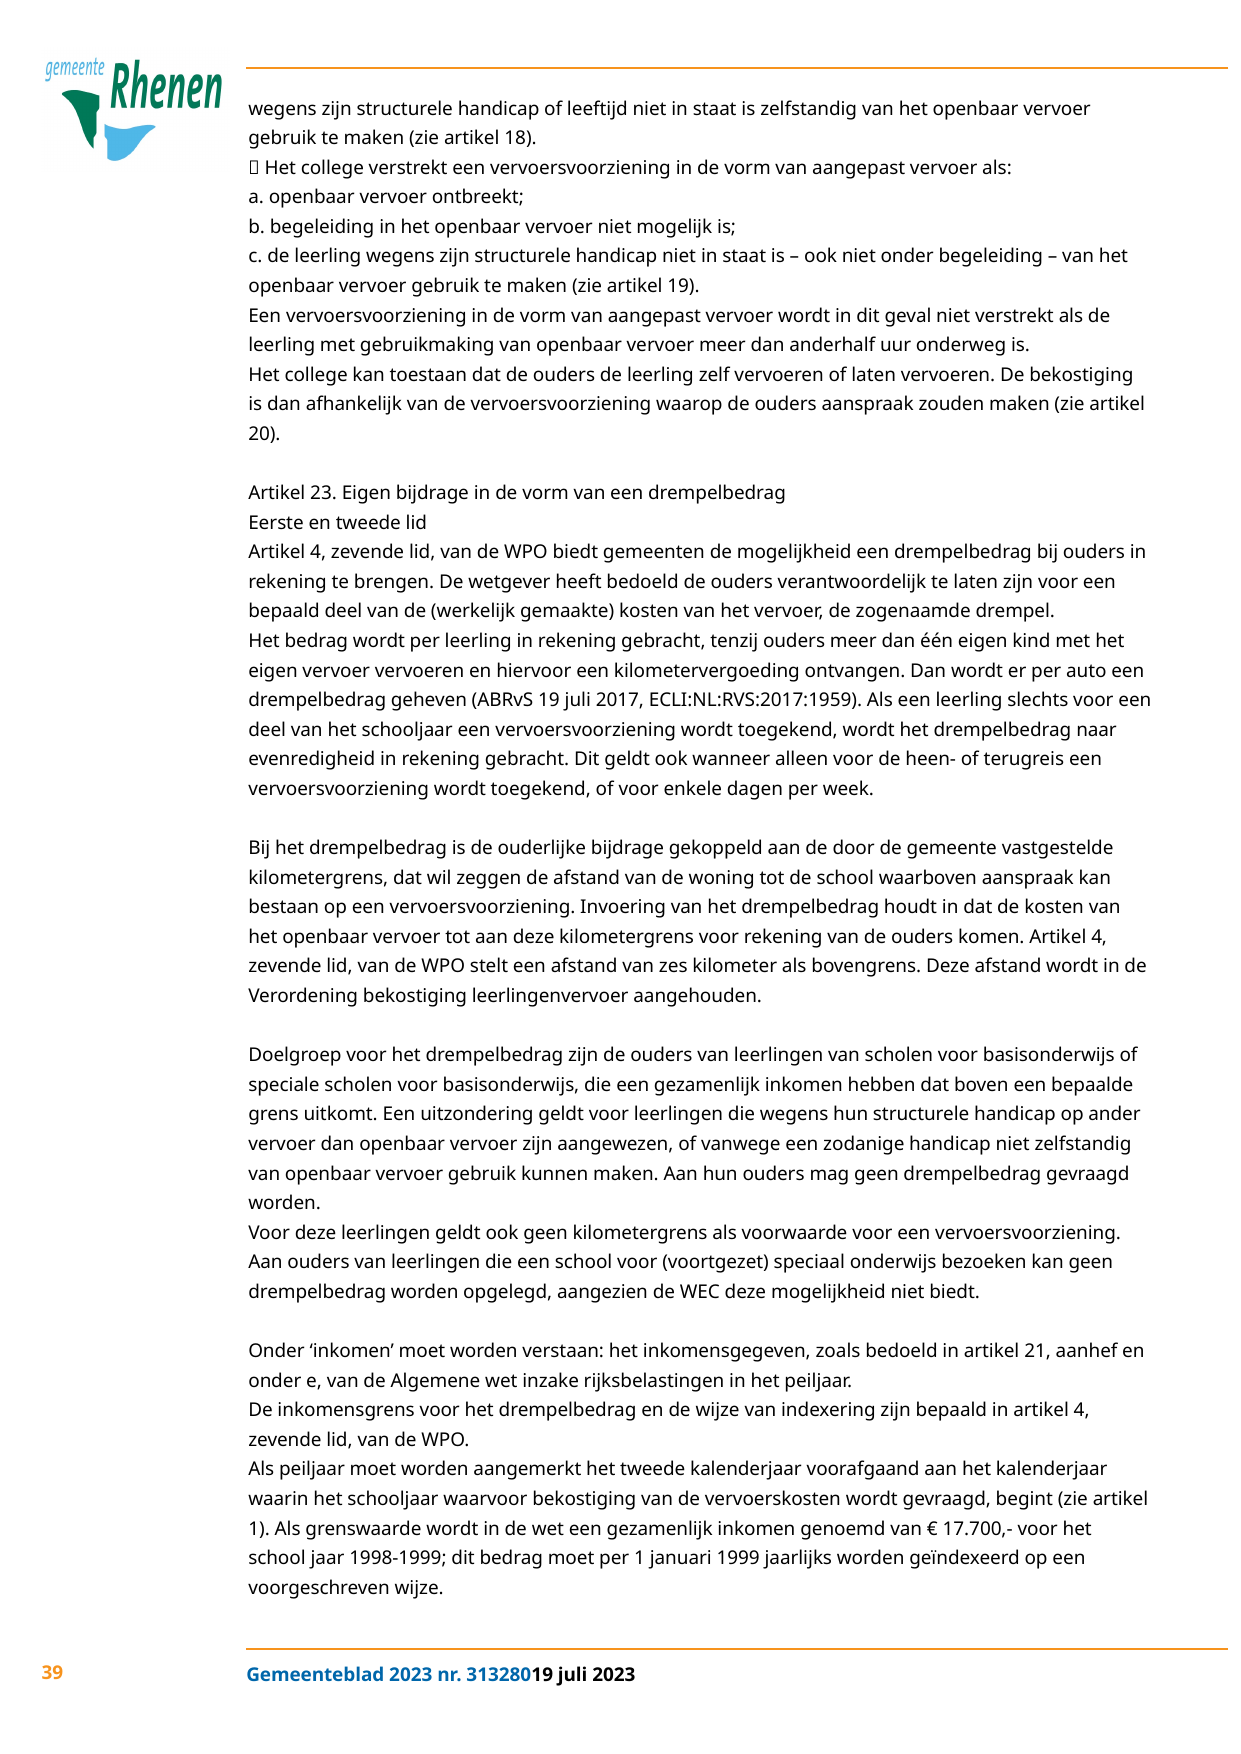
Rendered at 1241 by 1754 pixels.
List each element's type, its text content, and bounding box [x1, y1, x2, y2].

text wegens zijn structurele handicap of leeftijd niet in staat is zelfstandig van het openbaar vervoer gebruik te maken (zie artikel 18). [248, 95, 1152, 150]
text  Het college verstrekt een vervoersvoorziening in de vorm van aangepast vervoer als: [248, 154, 1152, 180]
text b. begeleiding in het openbaar vervoer niet mogelijk is; [248, 213, 1152, 239]
picture [41, 47, 231, 172]
text Bij het drempelbedrag is de ouderlijke bijdrage gekoppeld aan de door de gemeente vastgestelde kilometergrens, dat wil zeggen de afstand van de woning tot de school waarboven aanspraak kan bestaan op een vervoersvoorziening. Invoering van het drempelbedrag houdt in dat de kosten van het openbaar vervoer tot aan deze kilometergrens voor rekening van de ouders komen. Artikel 4, zevende lid, van de WPO stelt een afstand van zes kilometer als bovengrens. Deze afstand wordt in de Verordening bekostiging leerlingenvervoer aangehouden. [248, 834, 1152, 1008]
text Onder ‘inkomen’ moet worden verstaan: het inkomensgegeven, zoals bedoeld in artikel 21, aanhef en onder e, van de Algemene wet inzake rijksbelastingen in het peiljaar. [248, 1337, 1152, 1393]
text Het college kan toestaan dat de ouders de leerling zelf vervoeren of laten vervoeren. De bekostiging is dan afhankelijk van de vervoersvoorziening waarop de ouders aanspraak zouden maken (zie artikel 20). [248, 361, 1152, 446]
text Doelgroep voor het drempelbedrag zijn de ouders van leerlingen van scholen voor basisonderwijs of speciale scholen voor basisonderwijs, die een gezamenlijk inkomen hebben dat boven een bepaalde grens uitkomt. Een uitzondering geldt voor leerlingen die wegens hun structurele handicap op ander vervoer dan openbaar vervoer zijn aangewezen, of vanwege een zodanige handicap niet zelfstandig van openbaar vervoer gebruik kunnen maken. Aan hun ouders mag geen drempelbedrag gevraagd worden. [248, 1041, 1152, 1215]
text Voor deze leerlingen geldt ook geen kilometergrens als voorwaarde voor een vervoersvoorziening. [248, 1219, 1152, 1245]
text Het bedrag wordt per leerling in rekening gebracht, tenzij ouders meer dan één eigen kind met het eigen vervoer vervoeren en hiervoor een kilometervergoeding ontvangen. Dan wordt er per auto een drempelbedrag geheven (ABRvS 19 juli 2017, ECLI:NL:RVS:2017:1959). Als een leerling slechts voor een deel van het schooljaar een vervoersvoorziening wordt toegekend, wordt het drempelbedrag naar evenredigheid in rekening gebracht. Dit geldt ook wanneer alleen voor de heen- of terugreis een vervoersvoorziening wordt toegekend, of voor enkele dagen per week. [248, 627, 1152, 801]
text Artikel 4, zevende lid, van de WPO biedt gemeenten de mogelijkheid een drempelbedrag bij ouders in rekening te brengen. De wetgever heeft bedoeld de ouders verantwoordelijk te laten zijn voor een bepaald deel van de (werkelijk gemaakte) kosten van het vervoer, de zogenaamde drempel. [248, 538, 1152, 623]
text Artikel 23. Eigen bijdrage in de vorm van een drempelbedrag [248, 479, 1152, 505]
text Eerste en tweede lid [248, 509, 1152, 535]
text Aan ouders van leerlingen die een school voor (voortgezet) speciaal onderwijs bezoeken kan geen drempelbedrag worden opgelegd, aangezien de WEC deze mogelijkheid niet biedt. [248, 1248, 1152, 1304]
text De inkomensgrens voor het drempelbedrag en de wijze van indexering zijn bepaald in artikel 4, zevende lid, van de WPO. [248, 1396, 1152, 1452]
text c. de leerling wegens zijn structurele handicap niet in staat is – ook niet onder begeleiding – van het openbaar vervoer gebruik te maken (zie artikel 19). [248, 243, 1152, 298]
text Een vervoersvoorziening in de vorm van aangepast vervoer wordt in dit geval niet verstrekt als de leerling met gebruikmaking van openbaar vervoer meer dan anderhalf uur onderweg is. [248, 302, 1152, 357]
text Als peiljaar moet worden aangemerkt het tweede kalenderjaar voorafgaand aan het kalenderjaar waarin het schooljaar waarvoor bekostiging van de vervoerskosten wordt gevraagd, begint (zie artikel 1). Als grenswaarde wordt in de wet een gezamenlijk inkomen genoemd van € 17.700,- voor het school jaar 1998-1999; dit bedrag moet per 1 januari 1999 jaarlijks worden geïndexeerd op een voorgeschreven wijze. [248, 1456, 1152, 1600]
text a. openbaar vervoer ontbreekt; [248, 183, 1152, 209]
